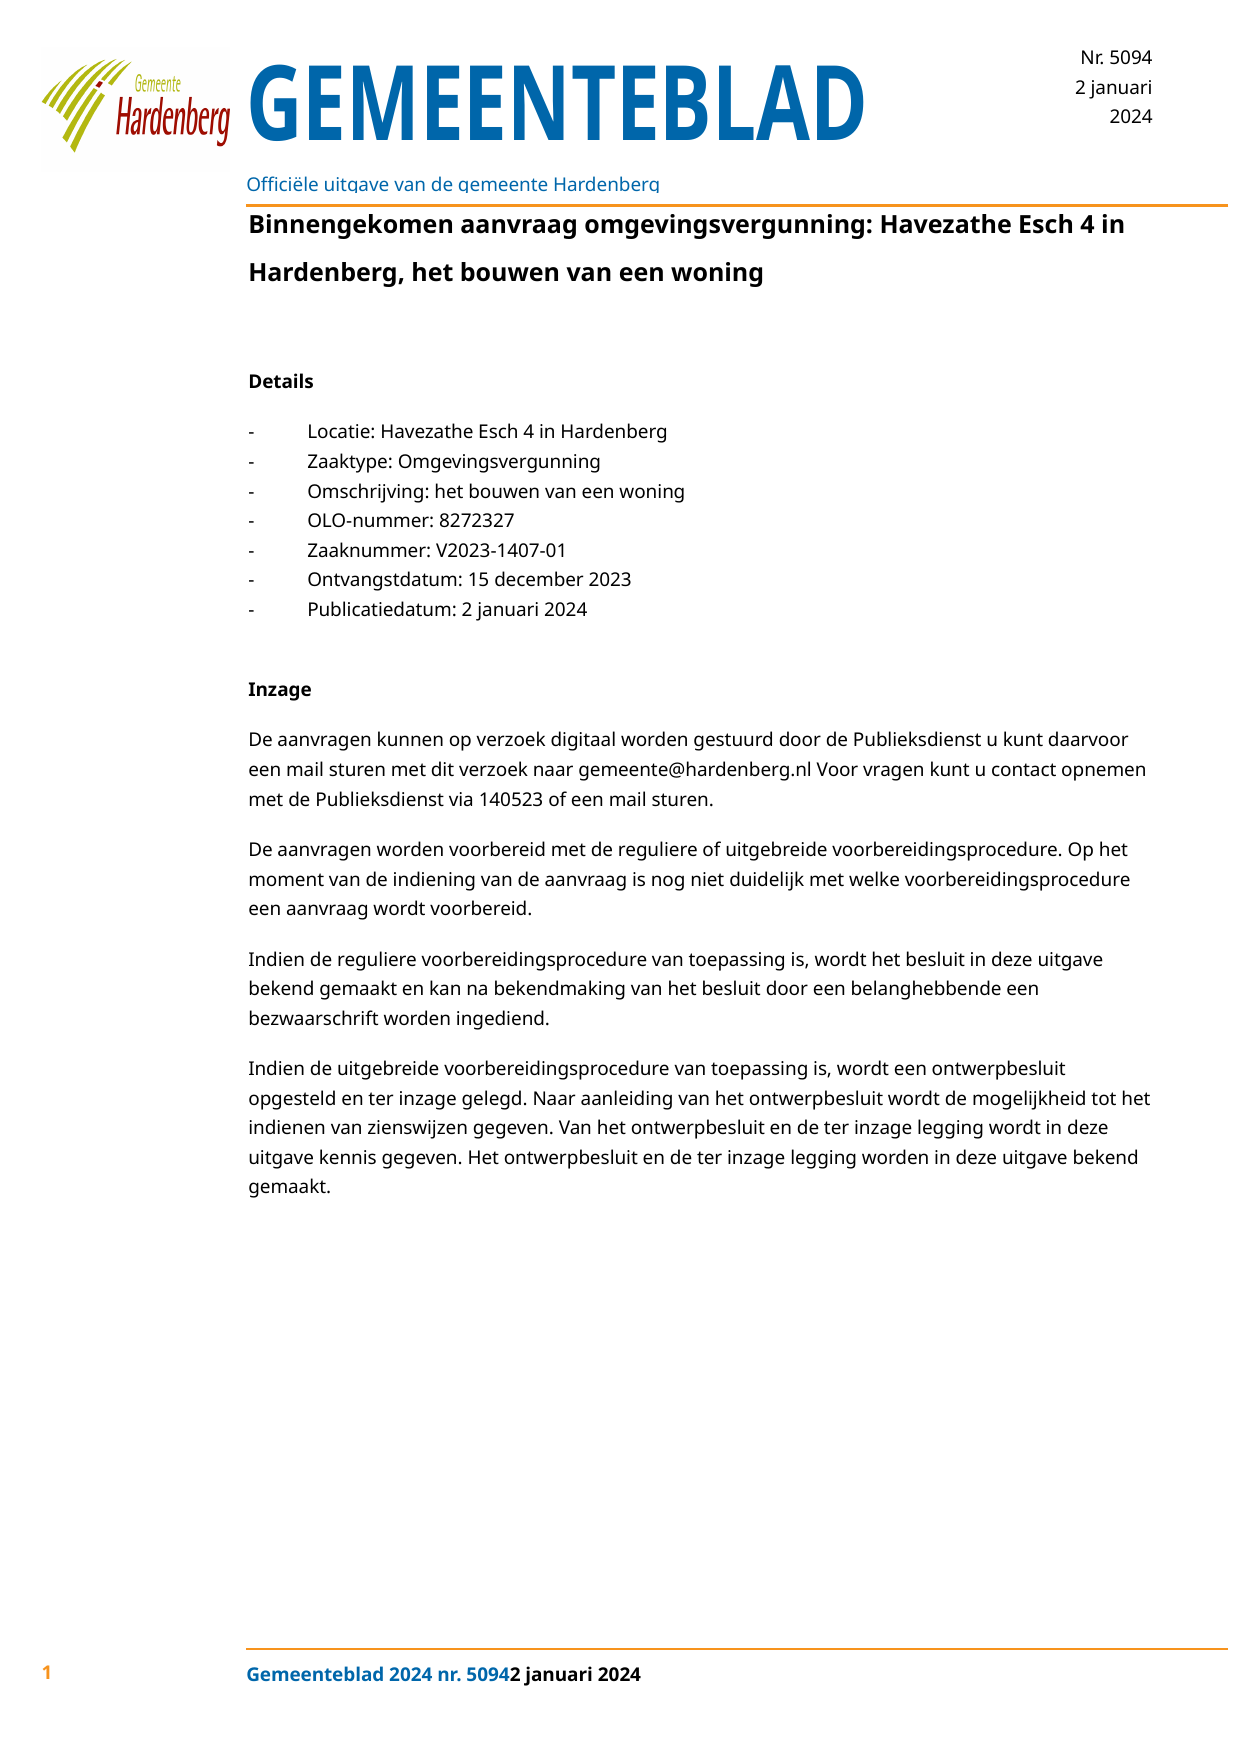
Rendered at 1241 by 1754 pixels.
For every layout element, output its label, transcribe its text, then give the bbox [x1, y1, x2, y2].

list Locatie: Havezathe Esch 4 in Hardenberg [248, 419, 1152, 444]
list Omschrijving: het bouwen van een woning [248, 478, 1152, 504]
list OLO-nummer: 8272327 [248, 507, 1152, 533]
text Indien de reguliere voorbereidingsprocedure van toepassing is, wordt het besluit in deze uitgave bekend gemaakt en kan na bekendmaking van het besluit door een belanghebbende een bezwaarschrift worden ingediend. [248, 946, 1152, 1031]
list Publicatiedatum: 2 januari 2024 [248, 596, 1152, 622]
text Details [248, 368, 1152, 394]
text De aanvragen worden voorbereid met de reguliere of uitgebreide voorbereidingsprocedure. Op het moment van de indiening van de aanvraag is nog niet duidelijk met welke voorbereidingsprocedure een aanvraag wordt voorbereid. [248, 836, 1152, 921]
text Indien de uitgebreide voorbereidingsprocedure van toepassing is, wordt een ontwerpbesluit opgesteld en ter inzage gelegd. Naar aanleiding van het ontwerpbesluit wordt de mogelijkheid tot het indienen van zienswijzen gegeven. Van het ontwerpbesluit en de ter inzage legging wordt in deze uitgave kennis gegeven. Het ontwerpbesluit en de ter inzage legging worden in deze uitgave bekend gemaakt. [248, 1055, 1152, 1199]
text Inzage [248, 676, 1152, 702]
text De aanvragen kunnen op verzoek digitaal worden gestuurd door de Publieksdienst u kunt daarvoor een mail sturen met dit verzoek naar gemeente@hardenberg.nl Voor vragen kunt u contact opnemen met de Publieksdienst via 140523 of een mail sturen. [248, 727, 1152, 812]
text Binnengekomen aanvraag omgevingsvergunning: Havezathe Esch 4 in Hardenberg, het bouwen van een woning [248, 207, 1152, 288]
list Zaaknummer: V2023-1407-01 [248, 537, 1152, 563]
picture [41, 47, 231, 172]
list Zaaktype: Omgevingsvergunning [248, 448, 1152, 474]
list Ontvangstdatum: 15 december 2023 [248, 567, 1152, 592]
